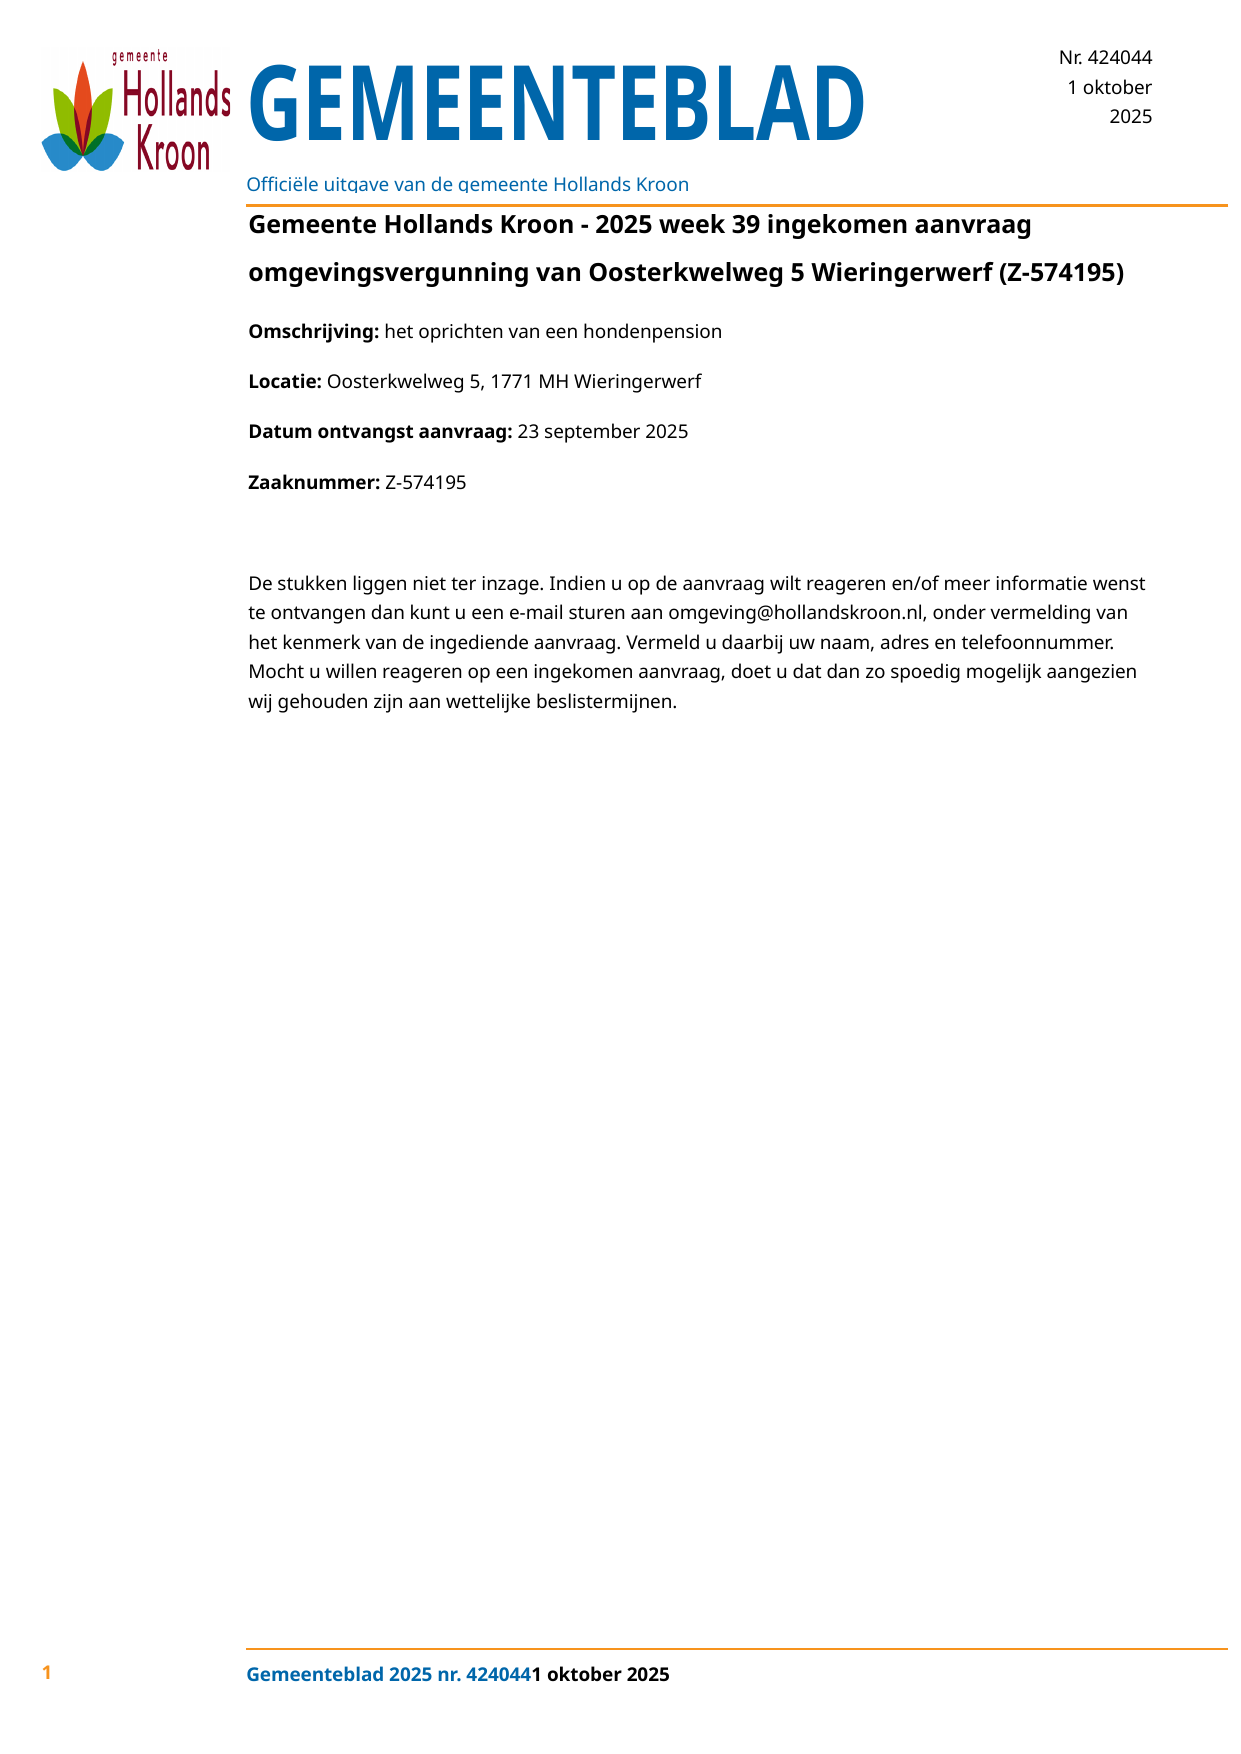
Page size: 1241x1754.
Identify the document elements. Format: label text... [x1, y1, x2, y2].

text Zaaknummer: Z-574195 [248, 469, 1152, 495]
text Gemeente Hollands Kroon - 2025 week 39 ingekomen aanvraag omgevingsvergunning van Oosterkwelweg 5 Wieringerwerf (Z-574195) [248, 207, 1152, 288]
text De stukken liggen niet ter inzage. Indien u op de aanvraag wilt reageren en/of meer informatie wenst te ontvangen dan kunt u een e-mail sturen aan omgeving@hollandskroon.nl, onder vermelding van het kenmerk van de ingediende aanvraag. Vermeld u daarbij uw naam, adres en telefoonnummer. Mocht u willen reageren op een ingekomen aanvraag, doet u dat dan zo spoedig mogelijk aangezien wij gehouden zijn aan wettelijke beslistermijnen. [248, 570, 1152, 714]
text Omschrijving: het oprichten van een hondenpension [248, 318, 1152, 344]
text Datum ontvangst aanvraag: 23 september 2025 [248, 419, 1152, 444]
text Locatie: Oosterkwelweg 5, 1771 MH Wieringerwerf [248, 368, 1152, 394]
picture [41, 47, 231, 172]
